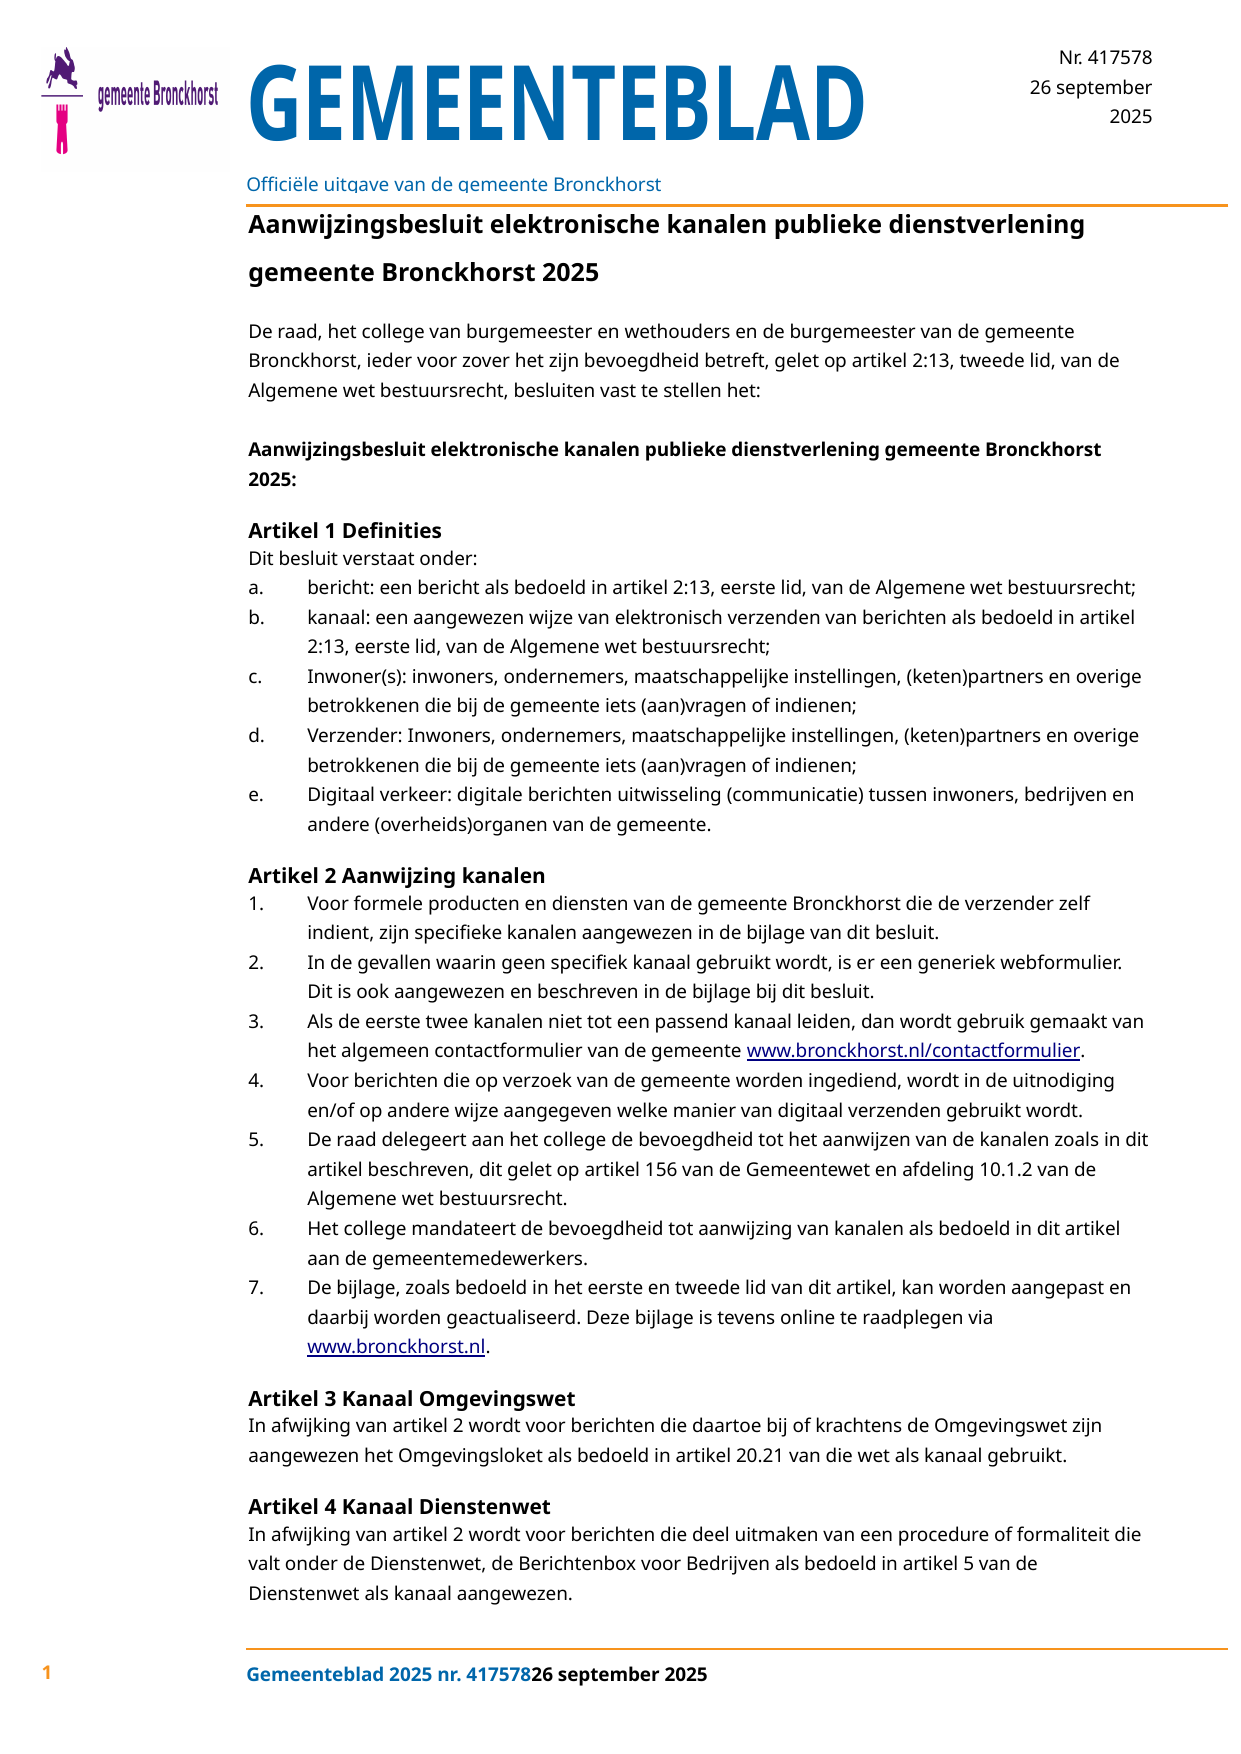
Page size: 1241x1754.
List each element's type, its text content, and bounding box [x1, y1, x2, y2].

text De raad, het college van burgemeester en wethouders en de burgemeester van de gemeente Bronckhorst, ieder voor zover het zijn bevoegdheid betreft, gelet op artikel 2:13, tweede lid, van de Algemene wet bestuursrecht, besluiten vast te stellen het: [248, 318, 1152, 403]
list Het college mandateert de bevoegdheid tot aanwijzing van kanalen als bedoeld in dit artikel aan de gemeentemedewerkers. [248, 1215, 1152, 1271]
text Artikel 4 Kanaal Dienstenwet [248, 1492, 1152, 1521]
text Aanwijzingsbesluit elektronische kanalen publieke dienstverlening gemeente Bronckhorst 2025: [248, 436, 1152, 492]
list bericht: een bericht als bedoeld in artikel 2:13, eerste lid, van de Algemene wet bestuursrecht; [248, 574, 1152, 600]
list Verzender: Inwoners, ondernemers, maatschappelijke instellingen, (keten)partners en overige betrokkenen die bij de gemeente iets (aan)vragen of indienen; [248, 722, 1152, 777]
text In afwijking van artikel 2 wordt voor berichten die deel uitmaken van een procedure of formaliteit die valt onder de Dienstenwet, de Berichtenbox voor Bedrijven als bedoeld in artikel 5 van de Dienstenwet als kanaal aangewezen. [248, 1521, 1152, 1606]
text Artikel 3 Kanaal Omgevingswet [248, 1384, 1152, 1412]
text Artikel 1 Definities [248, 516, 1152, 545]
list Als de eerste twee kanalen niet tot een passend kanaal leiden, dan wordt gebruik gemaakt van het algemeen contactformulier van de gemeente www.bronckhorst.nl/contactformulier. [248, 1008, 1152, 1063]
list Voor formele producten en diensten van de gemeente Bronckhorst die de verzender zelf indient, zijn specifieke kanalen aangewezen in de bijlage van dit besluit. [248, 890, 1152, 945]
list Inwoner(s): inwoners, ondernemers, maatschappelijke instellingen, (keten)partners en overige betrokkenen die bij de gemeente iets (aan)vragen of indienen; [248, 663, 1152, 718]
text In afwijking van artikel 2 wordt voor berichten die daartoe bij of krachtens de Omgevingswet zijn aangewezen het Omgevingsloket als bedoeld in artikel 20.21 van die wet als kanaal gebruikt. [248, 1412, 1152, 1468]
list De bijlage, zoals bedoeld in het eerste en tweede lid van dit artikel, kan worden aangepast en daarbij worden geactualiseerd. Deze bijlage is tevens online te raadplegen via www.bronckhorst.nl. [248, 1274, 1152, 1359]
text Aanwijzingsbesluit elektronische kanalen publieke dienstverlening gemeente Bronckhorst 2025 [248, 207, 1152, 288]
list Digitaal verkeer: digitale berichten uitwisseling (communicatie) tussen inwoners, bedrijven en andere (overheids)organen van de gemeente. [248, 781, 1152, 837]
list In de gevallen waarin geen specifiek kanaal gebruikt wordt, is er een generiek webformulier. Dit is ook aangewezen en beschreven in de bijlage bij dit besluit. [248, 949, 1152, 1004]
list Voor berichten die op verzoek van de gemeente worden ingediend, wordt in de uitnodiging en/of op andere wijze aangegeven welke manier van digitaal verzenden gebruikt wordt. [248, 1067, 1152, 1123]
text Dit besluit verstaat onder: [248, 545, 1152, 570]
list kanaal: een aangewezen wijze van elektronisch verzenden van berichten als bedoeld in artikel 2:13, eerste lid, van de Algemene wet bestuursrecht; [248, 604, 1152, 659]
picture [41, 47, 231, 172]
list De raad delegeert aan het college de bevoegdheid tot het aanwijzen van de kanalen zoals in dit artikel beschreven, dit gelet op artikel 156 van de Gemeentewet en afdeling 10.1.2 van de Algemene wet bestuursrecht. [248, 1126, 1152, 1211]
text Artikel 2 Aanwijzing kanalen [248, 861, 1152, 890]
